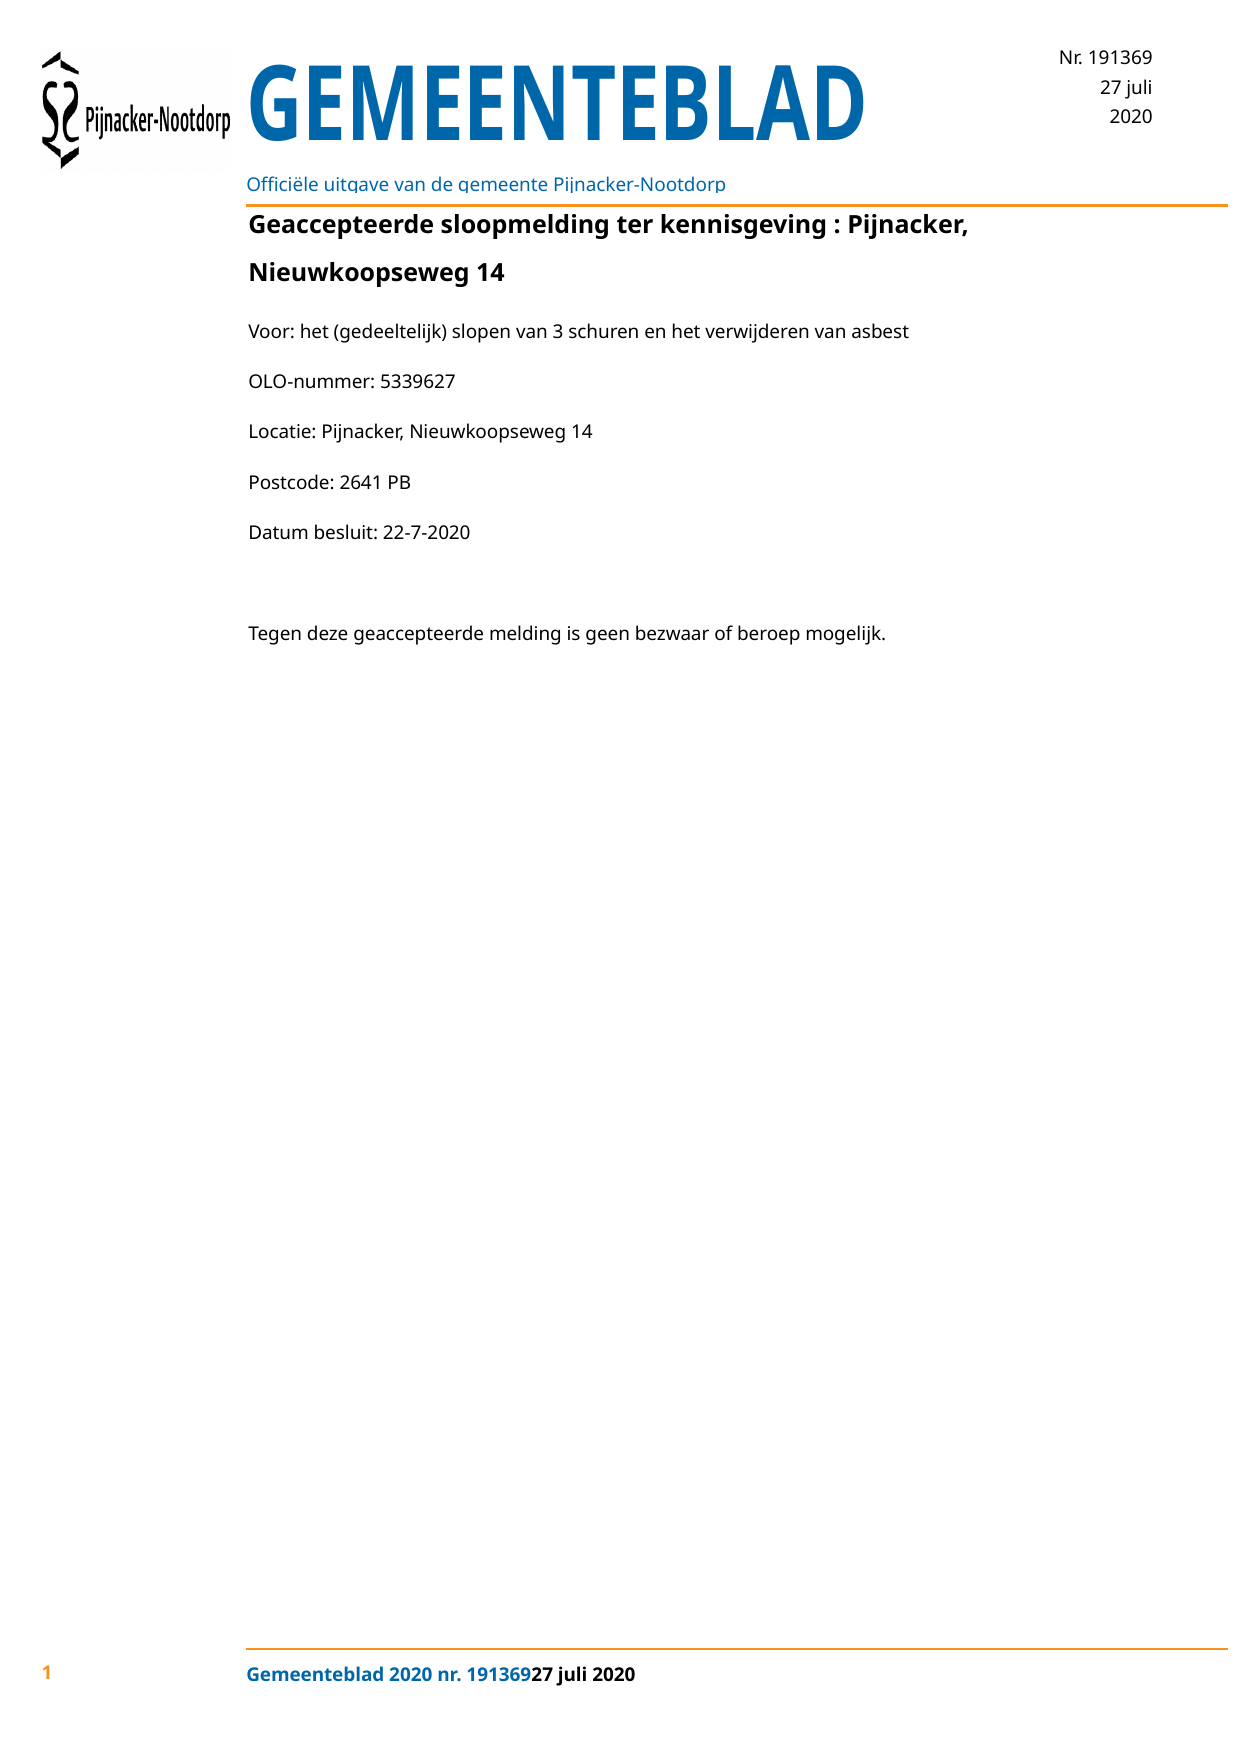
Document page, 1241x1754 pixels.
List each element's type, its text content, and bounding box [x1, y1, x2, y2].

text Geaccepteerde sloopmelding ter kennisgeving : Pijnacker, Nieuwkoopseweg 14 [248, 207, 1152, 288]
text OLO-nummer: 5339627 [248, 368, 1152, 394]
text Postcode: 2641 PB [248, 469, 1152, 495]
text Voor: het (gedeeltelijk) slopen van 3 schuren en het verwijderen van asbest [248, 318, 1152, 344]
picture [41, 47, 231, 172]
text Datum besluit: 22-7-2020 [248, 519, 1152, 545]
text Locatie: Pijnacker, Nieuwkoopseweg 14 [248, 419, 1152, 444]
text Tegen deze geaccepteerde melding is geen bezwaar of beroep mogelijk. [248, 620, 1152, 646]
